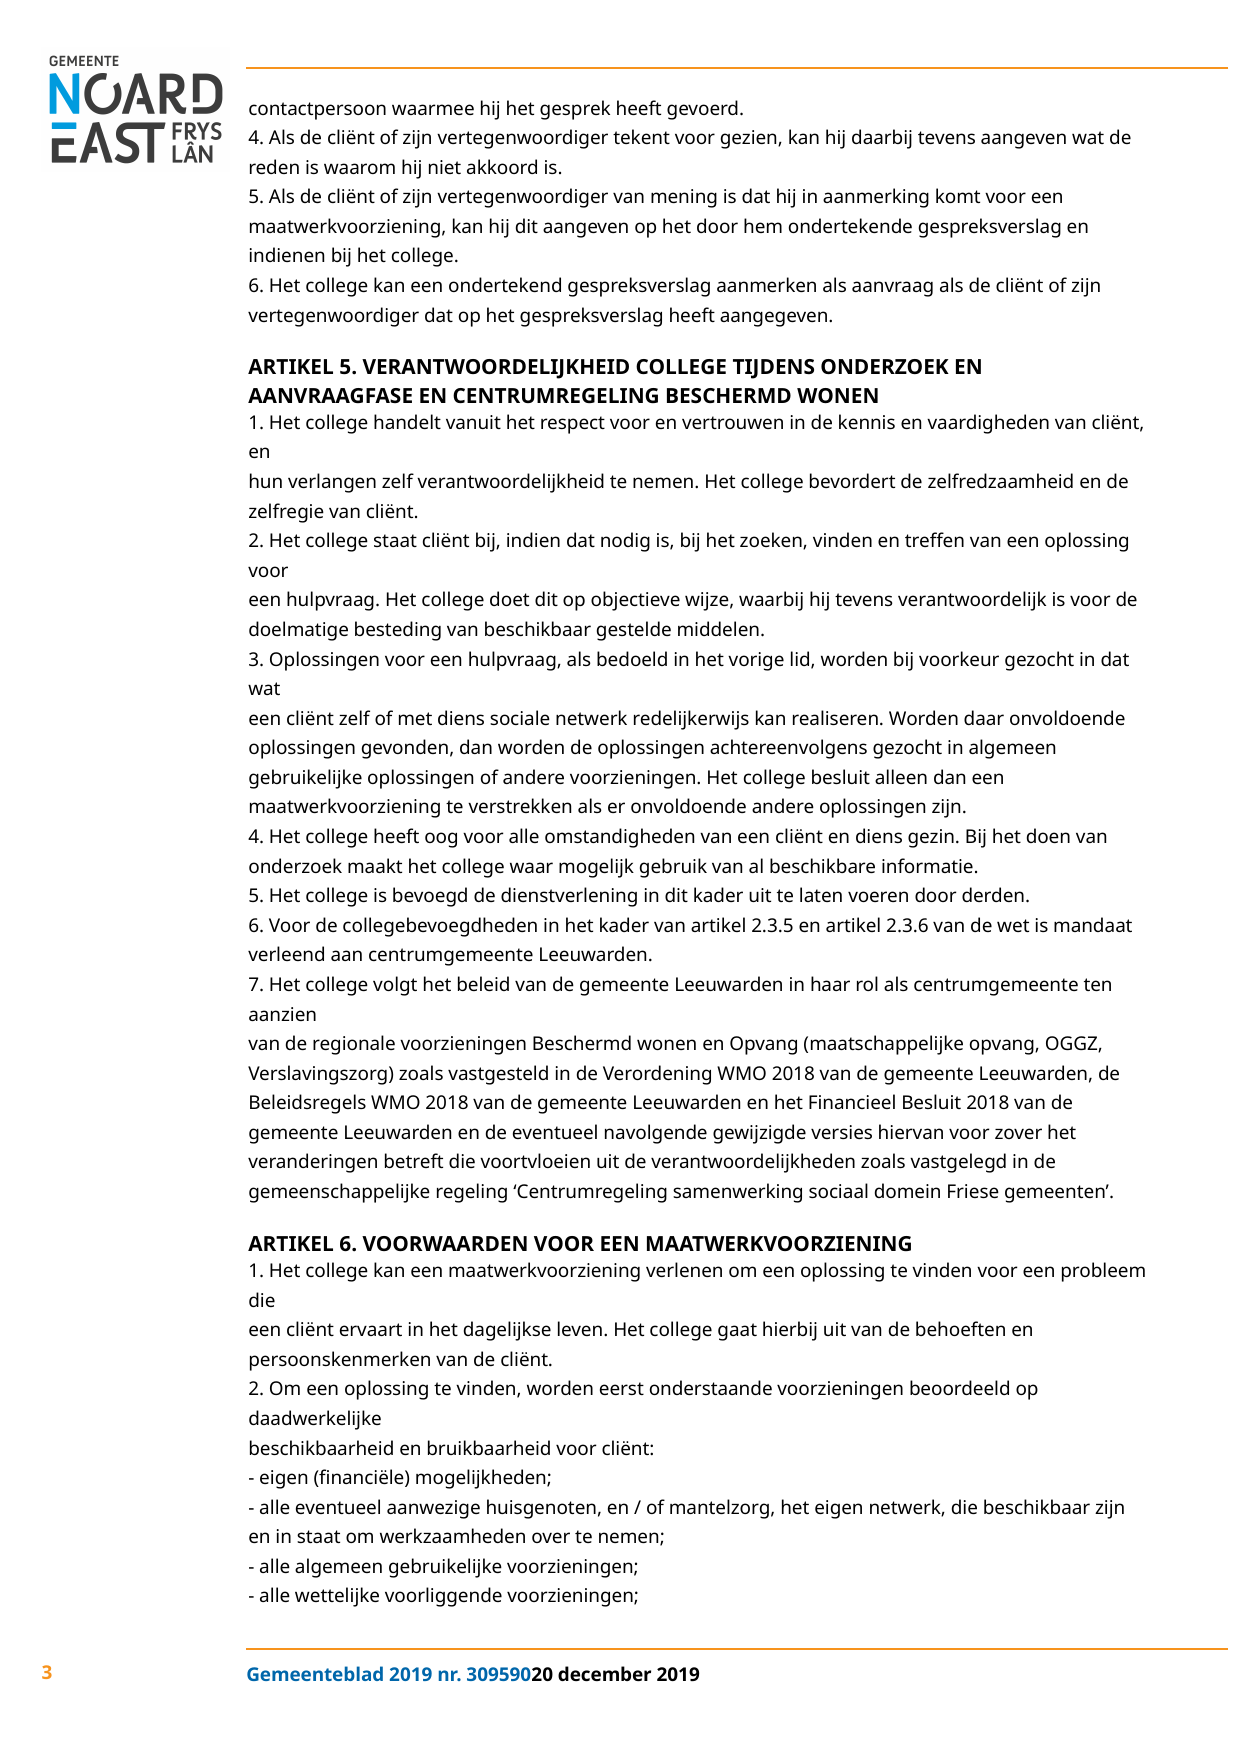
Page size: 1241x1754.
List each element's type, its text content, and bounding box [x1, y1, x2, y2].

text 4. Het college heeft oog voor alle omstandigheden van een cliënt en diens gezin. Bij het doen van [248, 823, 1152, 849]
text - alle algemeen gebruikelijke voorzieningen; [248, 1553, 1152, 1579]
text maatwerkvoorziening te verstrekken als er onvoldoende andere oplossingen zijn. [248, 794, 1152, 819]
text 4. Als de cliënt of zijn vertegenwoordiger tekent voor gezien, kan hij daarbij tevens aangeven wat de reden is waarom hij niet akkoord is. [248, 124, 1152, 180]
text 2. Het college staat cliënt bij, indien dat nodig is, bij het zoeken, vinden en treffen van een oplossing voor [248, 527, 1152, 583]
text veranderingen betreft die voortvloeien uit de verantwoordelijkheden zoals vastgelegd in de [248, 1149, 1152, 1174]
text hun verlangen zelf verantwoordelijkheid te nemen. Het college bevordert de zelfredzaamheid en de [248, 468, 1152, 494]
text 6. Het college kan een ondertekend gespreksverslag aanmerken als aanvraag als de cliënt of zijn vertegenwoordiger dat op het gespreksverslag heeft aangegeven. [248, 272, 1152, 328]
text doelmatige besteding van beschikbaar gestelde middelen. [248, 616, 1152, 642]
text 1. Het college kan een maatwerkvoorziening verlenen om een oplossing te vinden voor een probleem die [248, 1257, 1152, 1312]
text Verslavingszorg) zoals vastgesteld in de Verordening WMO 2018 van de gemeente Leeuwarden, de [248, 1060, 1152, 1086]
text - alle wettelijke voorliggende voorzieningen; [248, 1583, 1152, 1608]
text 5. Het college is bevoegd de dienstverlening in dit kader uit te laten voeren door derden. [248, 882, 1152, 908]
text 7. Het college volgt het beleid van de gemeente Leeuwarden in haar rol als centrumgemeente ten aanzien [248, 971, 1152, 1027]
text gemeente Leeuwarden en de eventueel navolgende gewijzigde versies hiervan voor zover het [248, 1119, 1152, 1145]
text een hulpvraag. Het college doet dit op objectieve wijze, waarbij hij tevens verantwoordelijk is voor de [248, 587, 1152, 612]
text gebruikelijke oplossingen of andere voorzieningen. Het college besluit alleen dan een [248, 764, 1152, 790]
text een cliënt zelf of met diens sociale netwerk redelijkerwijs kan realiseren. Worden daar onvoldoende [248, 705, 1152, 731]
text onderzoek maakt het college waar mogelijk gebruik van al beschikbare informatie. [248, 853, 1152, 879]
text verleend aan centrumgemeente Leeuwarden. [248, 942, 1152, 967]
text 2. Om een oplossing te vinden, worden eerst onderstaande voorzieningen beoordeeld op daadwerkelijke [248, 1376, 1152, 1431]
text gemeenschappelijke regeling ‘Centrumregeling samenwerking sociaal domein Friese gemeenten’. [248, 1178, 1152, 1204]
text zelfregie van cliënt. [248, 498, 1152, 524]
text 3. Oplossingen voor een hulpvraag, als bedoeld in het vorige lid, worden bij voorkeur gezocht in dat wat [248, 646, 1152, 701]
text 6. Voor de collegebevoegdheden in het kader van artikel 2.3.5 en artikel 2.3.6 van de wet is mandaat [248, 912, 1152, 938]
text 1. Het college handelt vanuit het respect voor en vertrouwen in de kennis en vaardigheden van cliënt, en [248, 409, 1152, 464]
text beschikbaarheid en bruikbaarheid voor cliënt: [248, 1435, 1152, 1460]
text contactpersoon waarmee hij het gesprek heeft gevoerd. [248, 95, 1152, 121]
picture [41, 47, 231, 172]
text - eigen (financiële) mogelijkheden; [248, 1464, 1152, 1490]
text ARTIKEL 6. VOORWAARDEN VOOR EEN MAATWERKVOORZIENING [248, 1229, 1152, 1257]
text 5. Als de cliënt of zijn vertegenwoordiger van mening is dat hij in aanmerking komt voor een maatwerkvoorziening, kan hij dit aangeven op het door hem ondertekende gespreksverslag en indienen bij het college. [248, 183, 1152, 268]
text ARTIKEL 5. VERANTWOORDELIJKHEID COLLEGE TIJDENS ONDERZOEK EN AANVRAAGFASE EN CENTRUMREGELING BESCHERMD WONEN [248, 352, 1152, 409]
text een cliënt ervaart in het dagelijkse leven. Het college gaat hierbij uit van de behoeften en [248, 1316, 1152, 1342]
text - alle eventueel aanwezige huisgenoten, en / of mantelzorg, het eigen netwerk, die beschikbaar zijn en in staat om werkzaamheden over te nemen; [248, 1494, 1152, 1549]
text Beleidsregels WMO 2018 van de gemeente Leeuwarden en het Financieel Besluit 2018 van de [248, 1089, 1152, 1115]
text oplossingen gevonden, dan worden de oplossingen achtereenvolgens gezocht in algemeen [248, 734, 1152, 760]
text persoonskenmerken van de cliënt. [248, 1346, 1152, 1372]
text van de regionale voorzieningen Beschermd wonen en Opvang (maatschappelijke opvang, OGGZ, [248, 1030, 1152, 1056]
